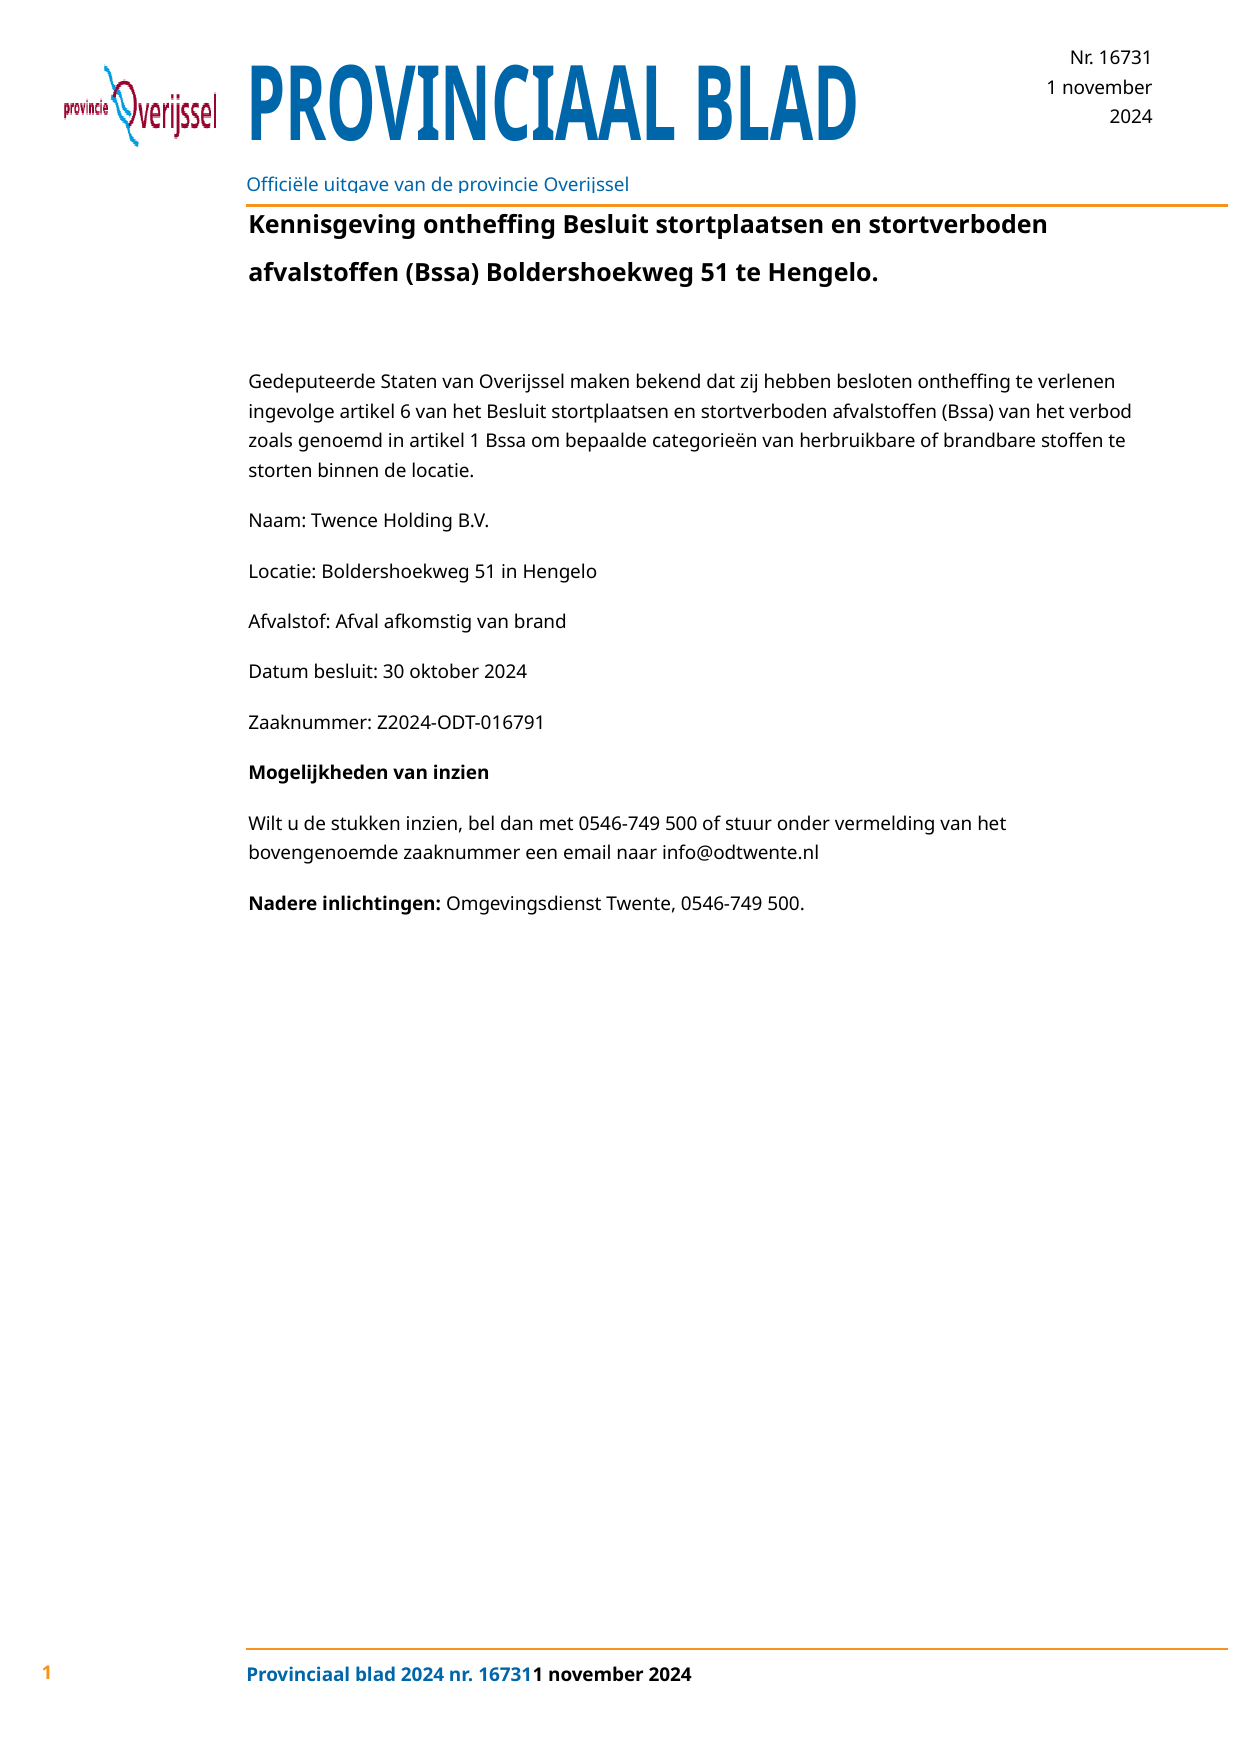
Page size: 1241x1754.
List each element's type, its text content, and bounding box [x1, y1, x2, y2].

text Nadere inlichtingen: Omgevingsdienst Twente, 0546-749 500. [248, 890, 1152, 916]
text Afvalstof: Afval afkomstig van brand [248, 608, 1152, 634]
text Naam: Twence Holding B.V. [248, 507, 1152, 533]
text Gedeputeerde Staten van Overijssel maken bekend dat zij hebben besloten ontheffing te verlenen ingevolge artikel 6 van het Besluit stortplaatsen en stortverboden afvalstoffen (Bssa) van het verbod zoals genoemd in artikel 1 Bssa om bepaalde categorieën van herbruikbare of brandbare stoffen te storten binnen de locatie. [248, 368, 1152, 483]
text Locatie: Boldershoekweg 51 in Hengelo [248, 558, 1152, 584]
text Zaaknummer: Z2024-ODT-016791 [248, 709, 1152, 735]
picture [41, 47, 231, 172]
text Datum besluit: 30 oktober 2024 [248, 659, 1152, 684]
text Kennisgeving ontheffing Besluit stortplaatsen en stortverboden afvalstoffen (Bssa) Boldershoekweg 51 te Hengelo. [248, 207, 1152, 288]
text Mogelijkheden van inzien [248, 759, 1152, 785]
text Wilt u de stukken inzien, bel dan met 0546-749 500 of stuur onder vermelding van het bovengenoemde zaaknummer een email naar info@odtwente.nl [248, 810, 1152, 865]
